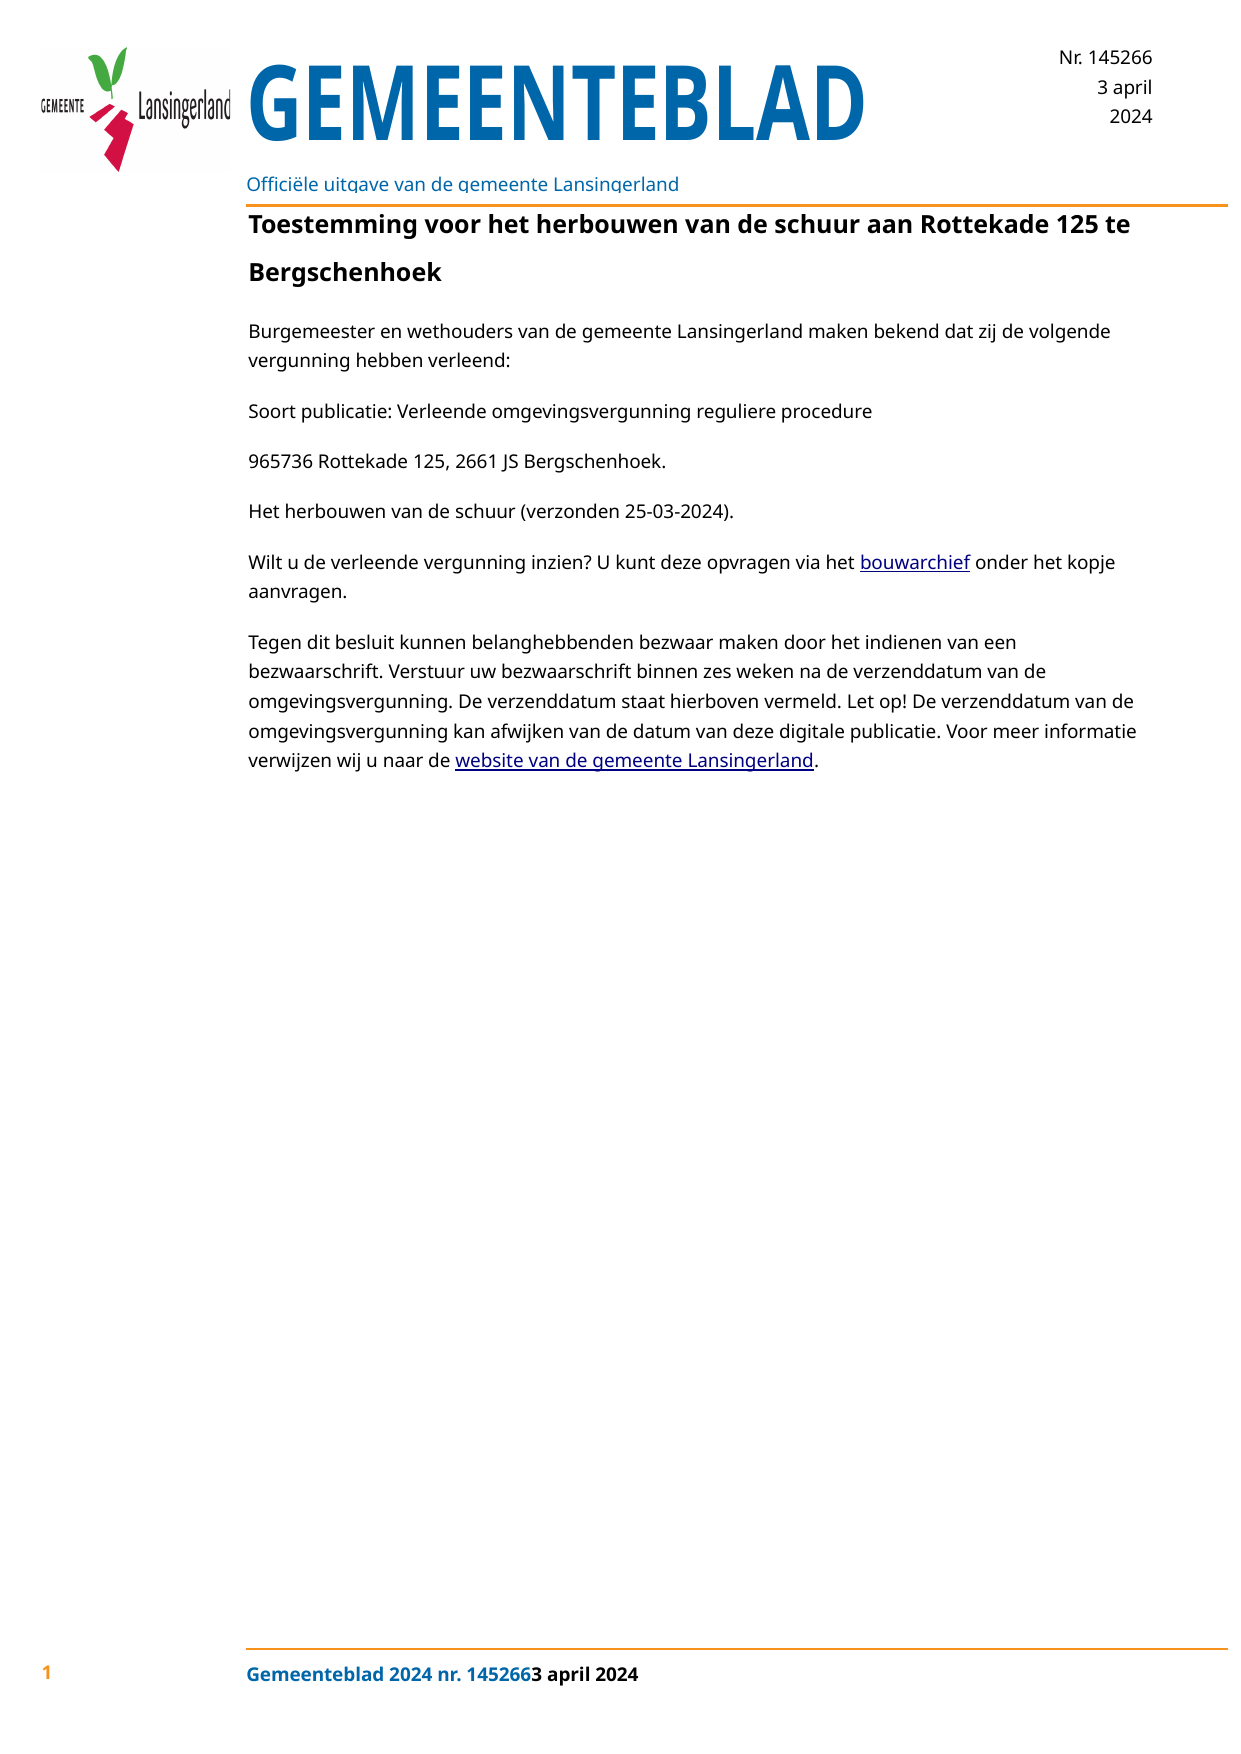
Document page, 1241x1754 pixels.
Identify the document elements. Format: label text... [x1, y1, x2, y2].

text 965736 Rottekade 125, 2661 JS Bergschenhoek. [248, 448, 1152, 474]
text Toestemming voor het herbouwen van de schuur aan Rottekade 125 te Bergschenhoek [248, 207, 1152, 288]
text Wilt u de verleende vergunning inzien? U kunt deze opvragen via het bouwarchief onder het kopje aanvragen. [248, 549, 1152, 604]
text Het herbouwen van de schuur (verzonden 25-03-2024). [248, 499, 1152, 524]
text Soort publicatie: Verleende omgevingsvergunning reguliere procedure [248, 398, 1152, 424]
picture [41, 47, 231, 172]
text Tegen dit besluit kunnen belanghebbenden bezwaar maken door het indienen van een bezwaarschrift. Verstuur uw bezwaarschrift binnen zes weken na de verzenddatum van de omgevingsvergunning. De verzenddatum staat hierboven vermeld. Let op! De verzenddatum van de omgevingsvergunning kan afwijken van de datum van deze digitale publicatie. Voor meer informatie verwijzen wij u naar de website van de gemeente Lansingerland. [248, 629, 1152, 773]
text Burgemeester en wethouders van de gemeente Lansingerland maken bekend dat zij de volgende vergunning hebben verleend: [248, 318, 1152, 373]
